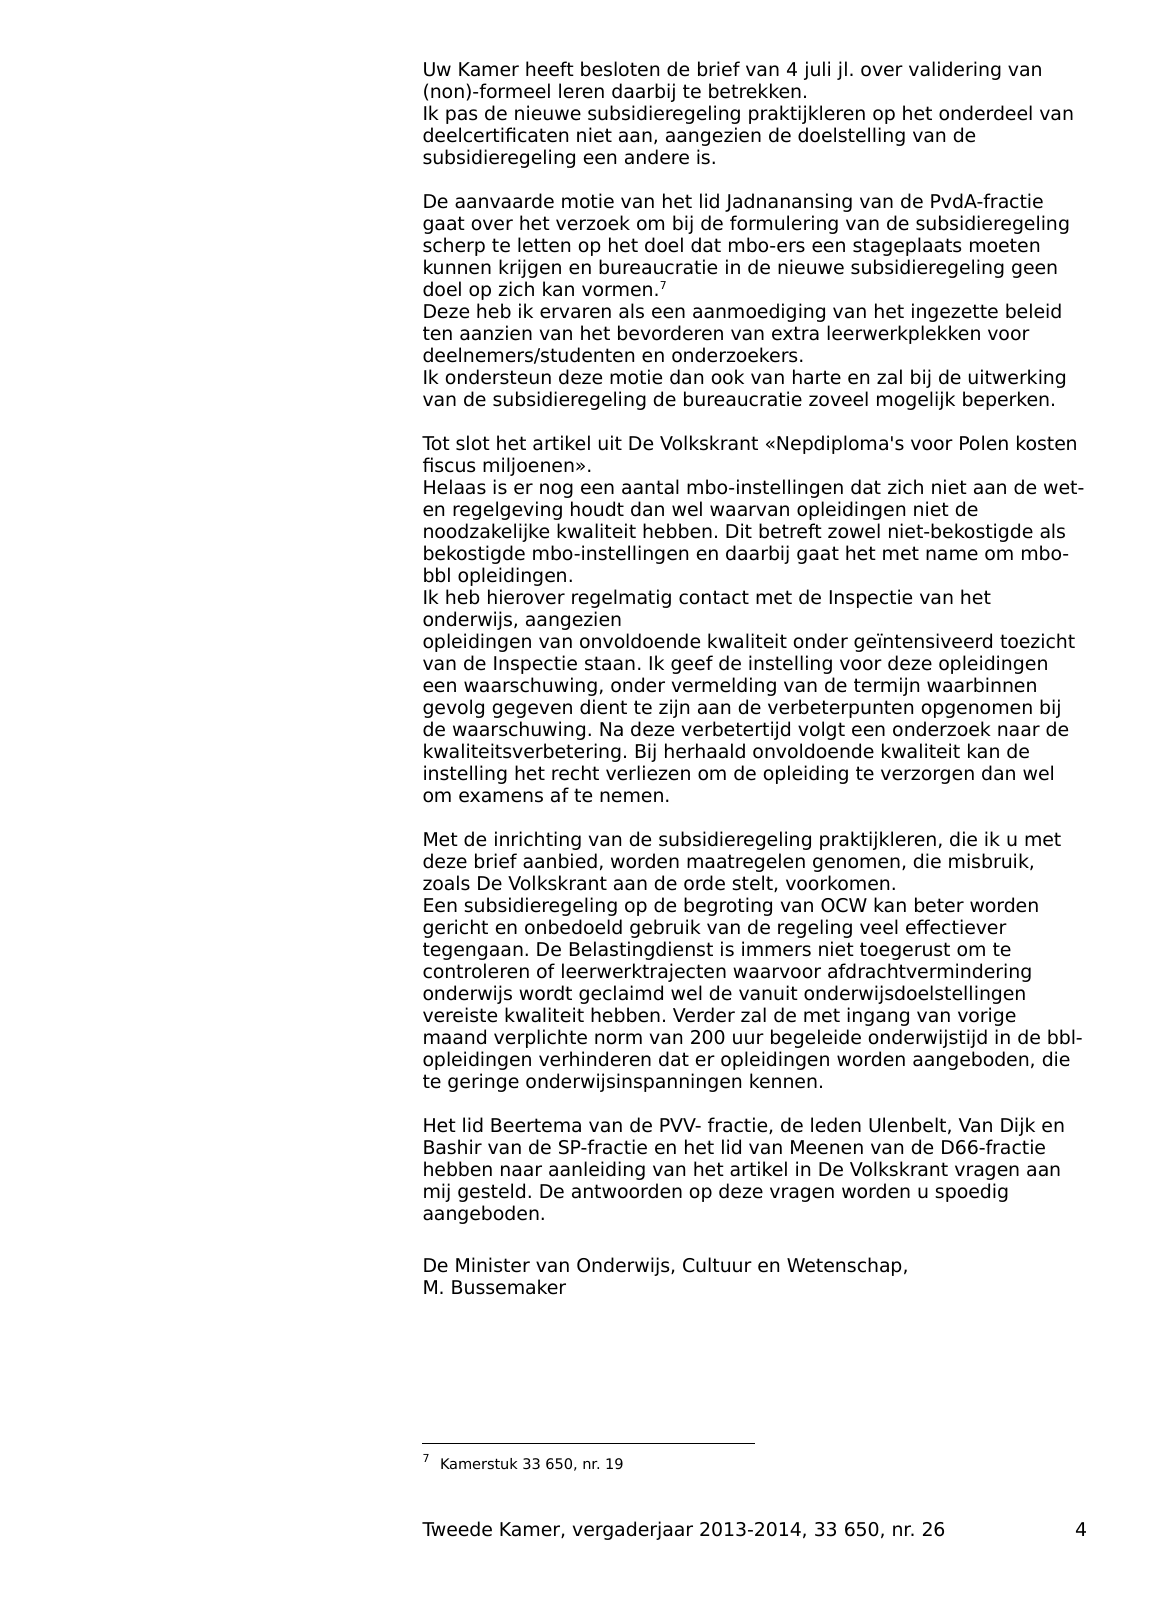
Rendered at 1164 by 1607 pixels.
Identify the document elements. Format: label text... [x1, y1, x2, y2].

text Uw Kamer heeft besloten de brief van 4 juli jl. over validering van (non)-formeel leren daarbij te betrekken. [422, 59, 1087, 103]
text Met de inrichting van de subsidieregeling praktijkleren, die ik u met deze brief aanbied, worden maatregelen genomen, die misbruik, zoals De Volkskrant aan de orde stelt, voorkomen. [422, 829, 1087, 895]
text De Minister van Onderwijs, Cultuur en Wetenschap, M. Bussemaker [422, 1255, 1087, 1299]
text Tot slot het artikel uit De Volkskrant «Nepdiploma's voor Polen kosten fiscus miljoenen». [422, 433, 1087, 477]
text Een subsidieregeling op de begroting van OCW kan beter worden gericht en onbedoeld gebruik van de regeling veel effectiever tegengaan. De Belastingdienst is immers niet toegerust om te controleren of leerwerktrajecten waarvoor afdrachtvermindering onderwijs wordt geclaimd wel de vanuit onderwijsdoelstellingen vereiste kwaliteit hebben. Verder zal de met ingang van vorige maand verplichte norm van 200 uur begeleide onderwijstijd in de bbl-opleidingen verhinderen dat er opleidingen worden aangeboden, die te geringe onderwijsinspanningen kennen. [422, 895, 1087, 1093]
text Het lid Beertema van de PVV- fractie, de leden Ulenbelt, Van Dijk en Bashir van de SP-fractie en het lid van Meenen van de D66-fractie hebben naar aanleiding van het artikel in De Volkskrant vragen aan mij gesteld. De antwoorden op deze vragen worden u spoedig aangeboden. [422, 1115, 1087, 1225]
text Ik heb hierover regelmatig contact met de Inspectie van het onderwijs, aangezien [422, 587, 1087, 631]
text Deze heb ik ervaren als een aanmoediging van het ingezette beleid ten aanzien van het bevorderen van extra leerwerkplekken voor deelnemers/studenten en onderzoekers. [422, 301, 1087, 367]
text opleidingen van onvoldoende kwaliteit onder geïntensiveerd toezicht van de Inspectie staan. Ik geef de instelling voor deze opleidingen een waarschuwing, onder vermelding van de termijn waarbinnen gevolg gegeven dient te zijn aan de verbeterpunten opgenomen bij de waarschuwing. Na deze verbetertijd volgt een onderzoek naar de kwaliteitsverbetering. Bij herhaald onvoldoende kwaliteit kan de instelling het recht verliezen om de opleiding te verzorgen dan wel om examens af te nemen. [422, 631, 1087, 807]
text Ik ondersteun deze motie dan ook van harte en zal bij de uitwerking van de subsidieregeling de bureaucratie zoveel mogelijk beperken. [422, 367, 1087, 411]
text Kamerstuk 33 650, nr. 19 [422, 1452, 1087, 1474]
text De aanvaarde motie van het lid Jadnanansing van de PvdA-fractie gaat over het verzoek om bij de formulering van de subsidieregeling scherp te letten op het doel dat mbo-ers een stageplaats moeten kunnen krijgen en bureaucratie in de nieuwe subsidieregeling geen doel op zich kan vormen. [422, 191, 1087, 301]
text Ik pas de nieuwe subsidieregeling praktijkleren op het onderdeel van deelcertificaten niet aan, aangezien de doelstelling van de subsidieregeling een andere is. [422, 103, 1087, 169]
text Helaas is er nog een aantal mbo-instellingen dat zich niet aan de wet- en regelgeving houdt dan wel waarvan opleidingen niet de noodzakelijke kwaliteit hebben. Dit betreft zowel niet-bekostigde als bekostigde mbo-instellingen en daarbij gaat het met name om mbo-bbl opleidingen. [422, 477, 1087, 587]
